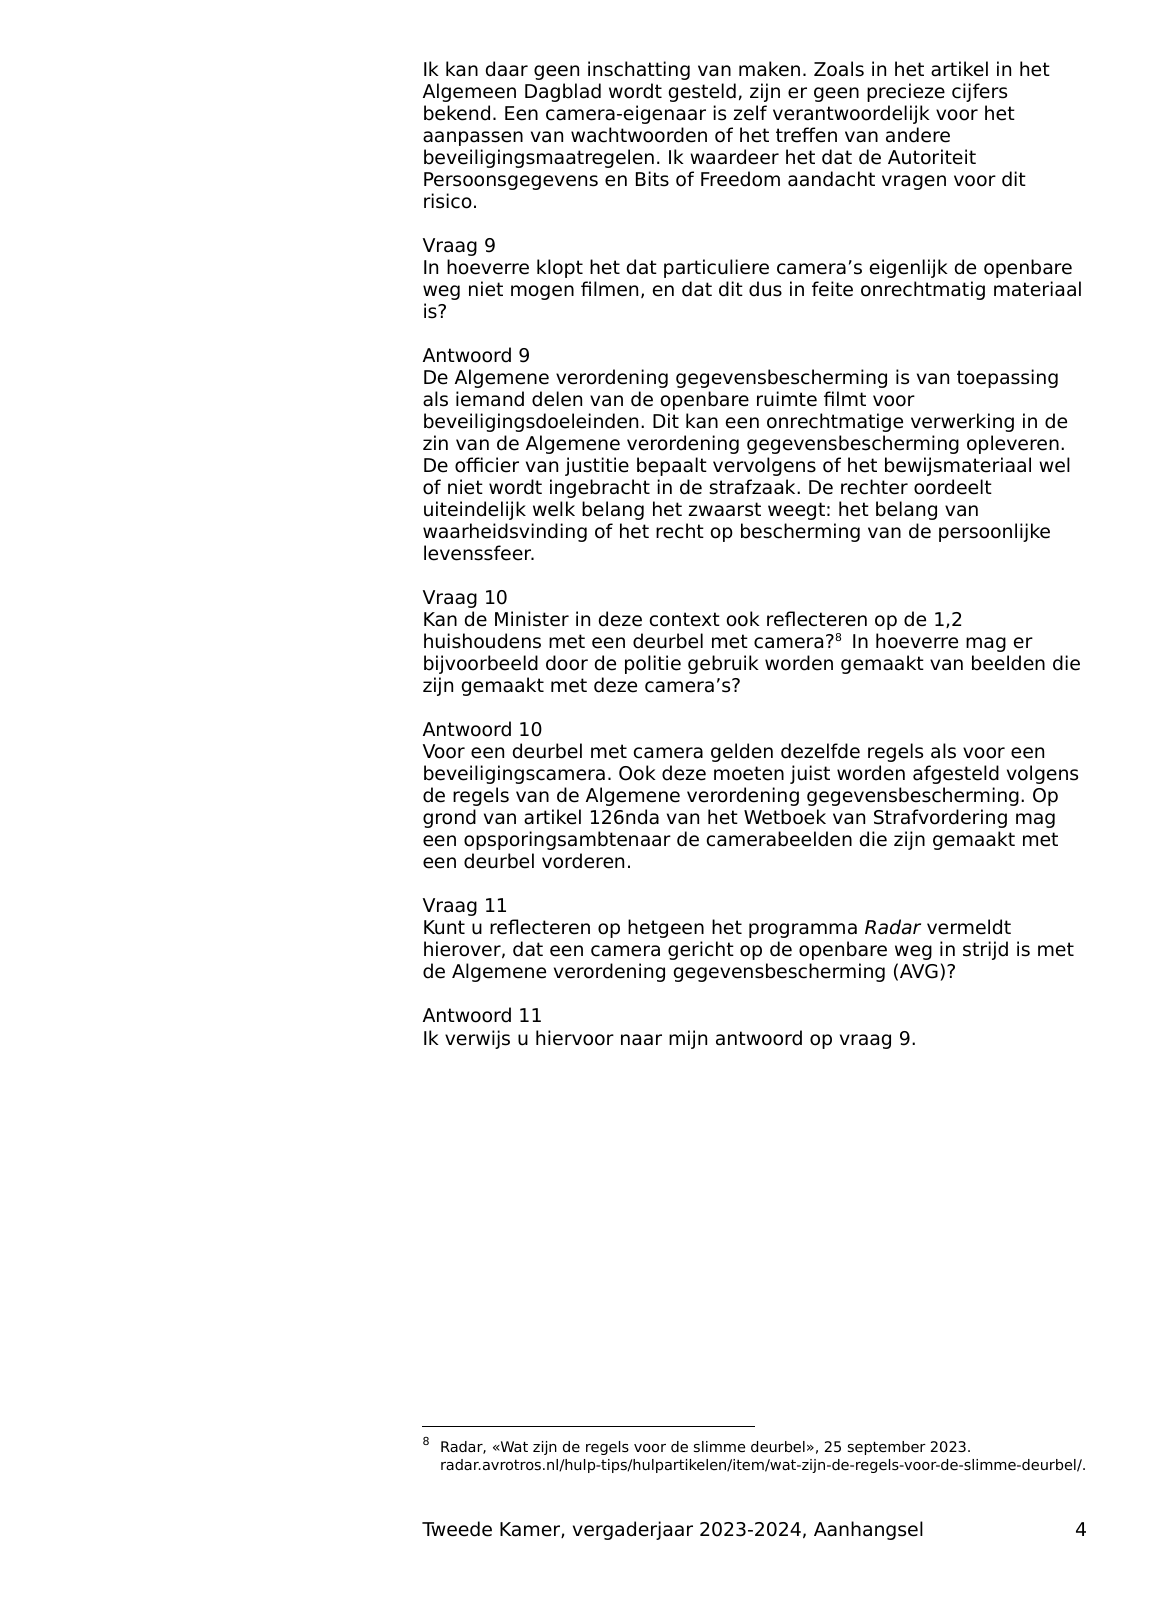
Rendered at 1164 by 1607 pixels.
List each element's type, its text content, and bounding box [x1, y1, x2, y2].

text Vraag 11 [422, 895, 1087, 917]
text Ik kan daar geen inschatting van maken. Zoals in het artikel in het Algemeen Dagblad wordt gesteld, zijn er geen precieze cijfers bekend. Een camera-eigenaar is zelf verantwoordelijk voor het aanpassen van wachtwoorden of het treffen van andere beveiligingsmaatregelen. Ik waardeer het dat de Autoriteit Persoonsgegevens en Bits of Freedom aandacht vragen voor dit risico. [422, 59, 1087, 213]
text Antwoord 11 [422, 1005, 1087, 1027]
text Antwoord 10 [422, 719, 1087, 741]
text Radar, «Wat zijn de regels voor de slimme deurbel», 25 september 2023. radar.avrotros.nl/hulp-tips/hulpartikelen/item/wat-zijn-de-regels-voor-de-slimme-deurbel/. [422, 1435, 1087, 1474]
text In hoeverre klopt het dat particuliere camera’s eigenlijk de openbare weg niet mogen filmen, en dat dit dus in feite onrechtmatig materiaal is? [422, 257, 1087, 323]
text Vraag 9 [422, 235, 1087, 257]
text Kunt u reflecteren op hetgeen het programma Radar vermeldt hierover, dat een camera gericht op de openbare weg in strijd is met de Algemene verordening gegevensbescherming (AVG)? [422, 917, 1087, 983]
text Voor een deurbel met camera gelden dezelfde regels als voor een beveiligingscamera. Ook deze moeten juist worden afgesteld volgens de regels van de Algemene verordening gegevensbescherming. Op grond van artikel 126nda van het Wetboek van Strafvordering mag een opsporingsambtenaar de camerabeelden die zijn gemaakt met een deurbel vorderen. [422, 741, 1087, 873]
text Vraag 10 [422, 587, 1087, 609]
text De Algemene verordening gegevensbescherming is van toepassing als iemand delen van de openbare ruimte filmt voor beveiligingsdoeleinden. Dit kan een onrechtmatige verwerking in de zin van de Algemene verordening gegevensbescherming opleveren. De officier van justitie bepaalt vervolgens of het bewijsmateriaal wel of niet wordt ingebracht in de strafzaak. De rechter oordeelt uiteindelijk welk belang het zwaarst weegt: het belang van waarheidsvinding of het recht op bescherming van de persoonlijke levenssfeer. [422, 367, 1087, 565]
text Antwoord 9 [422, 345, 1087, 367]
text Kan de Minister in deze context ook reflecteren op de 1,2 huishoudens met een deurbel met camera? In hoeverre mag er bijvoorbeeld door de politie gebruik worden gemaakt van beelden die zijn gemaakt met deze camera’s? [422, 609, 1087, 697]
text Ik verwijs u hiervoor naar mijn antwoord op vraag 9. [422, 1027, 1087, 1049]
